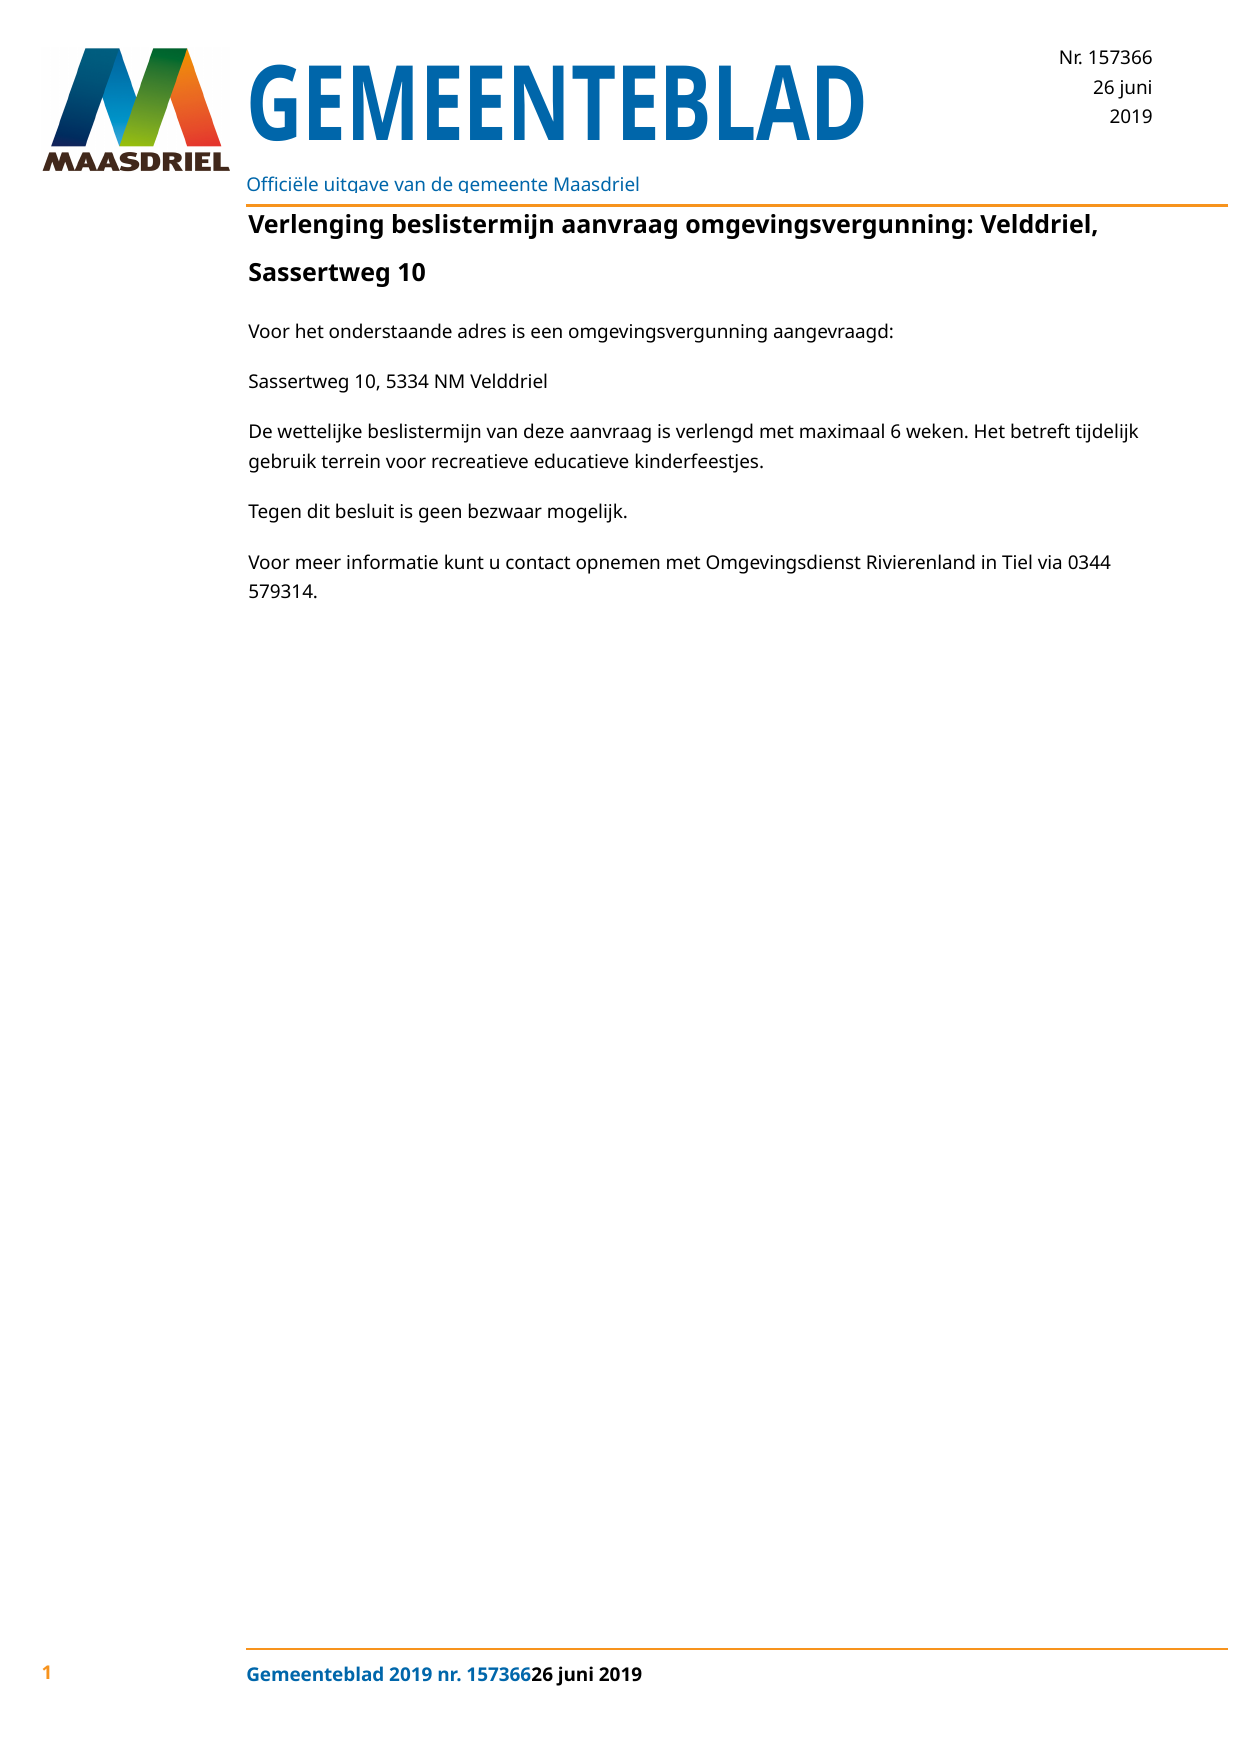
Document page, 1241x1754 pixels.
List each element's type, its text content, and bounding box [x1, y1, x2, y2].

text Verlenging beslistermijn aanvraag omgevingsvergunning: Velddriel, Sassertweg 10 [248, 207, 1152, 288]
picture [41, 47, 231, 172]
text Voor meer informatie kunt u contact opnemen met Omgevingsdienst Rivierenland in Tiel via 0344 579314. [248, 549, 1152, 604]
text De wettelijke beslistermijn van deze aanvraag is verlengd met maximaal 6 weken. Het betreft tijdelijk gebruik terrein voor recreatieve educatieve kinderfeestjes. [248, 419, 1152, 474]
text Tegen dit besluit is geen bezwaar mogelijk. [248, 499, 1152, 524]
text Voor het onderstaande adres is een omgevingsvergunning aangevraagd: [248, 318, 1152, 344]
text Sassertweg 10, 5334 NM Velddriel [248, 368, 1152, 394]
